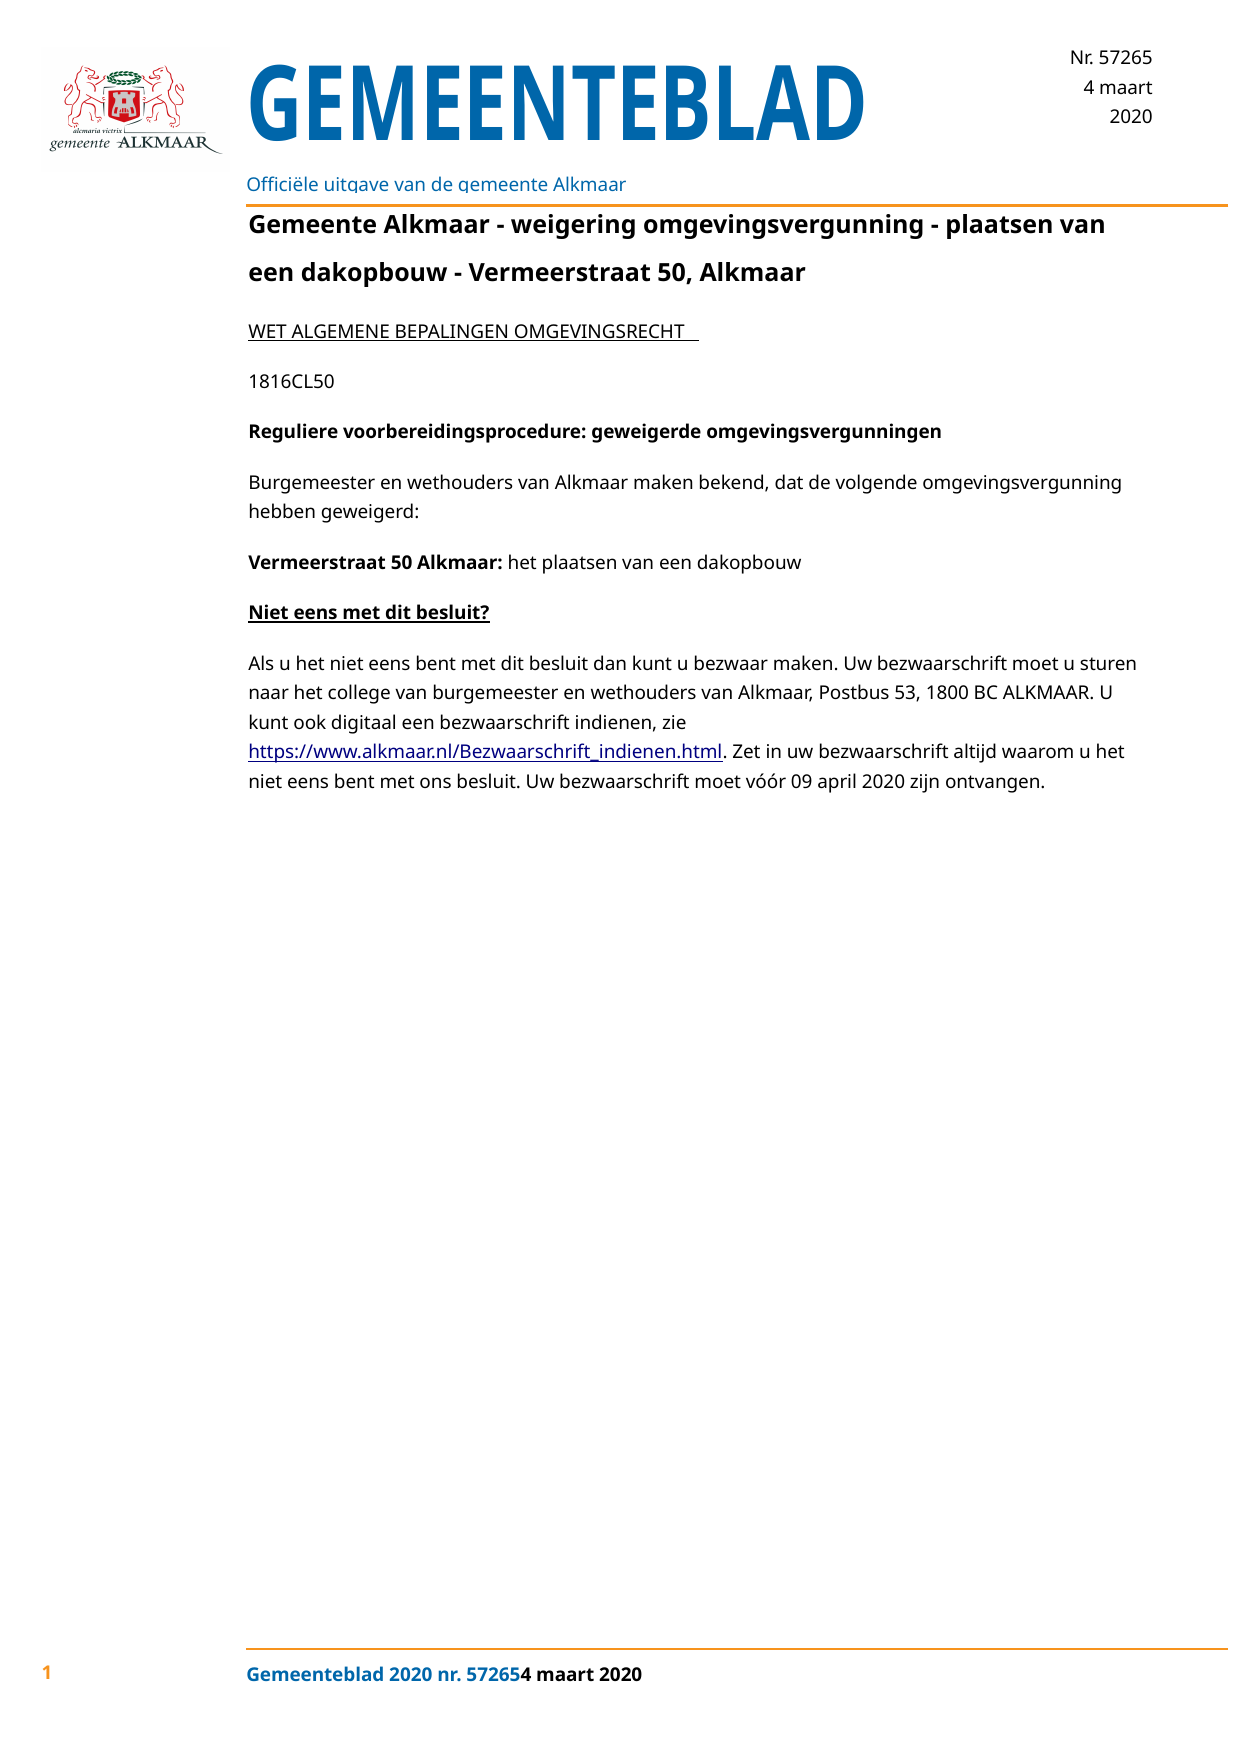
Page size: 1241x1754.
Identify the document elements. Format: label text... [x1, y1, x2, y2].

text Niet eens met dit besluit? [248, 599, 1152, 625]
text Reguliere voorbereidingsprocedure: geweigerde omgevingsvergunningen [248, 419, 1152, 444]
text 1816CL50 [248, 368, 1152, 394]
text Als u het niet eens bent met dit besluit dan kunt u bezwaar maken. Uw bezwaarschrift moet u sturen naar het college van burgemeester en wethouders van Alkmaar, Postbus 53, 1800 BC ALKMAAR. U kunt ook digitaal een bezwaarschrift indienen, zie https://www.alkmaar.nl/Bezwaarschrift_indienen.html. Zet in uw bezwaarschrift altijd waarom u het niet eens bent met ons besluit. Uw bezwaarschrift moet vóór 09 april 2020 zijn ontvangen. [248, 650, 1152, 794]
text Vermeerstraat 50 Alkmaar: het plaatsen van een dakopbouw [248, 549, 1152, 575]
text WET ALGEMENE BEPALINGEN OMGEVINGSRECHT [248, 318, 1152, 344]
picture [41, 47, 231, 172]
text Gemeente Alkmaar - weigering omgevingsvergunning - plaatsen van een dakopbouw - Vermeerstraat 50, Alkmaar [248, 207, 1152, 288]
text Burgemeester en wethouders van Alkmaar maken bekend, dat de volgende omgevingsvergunning hebben geweigerd: [248, 469, 1152, 524]
